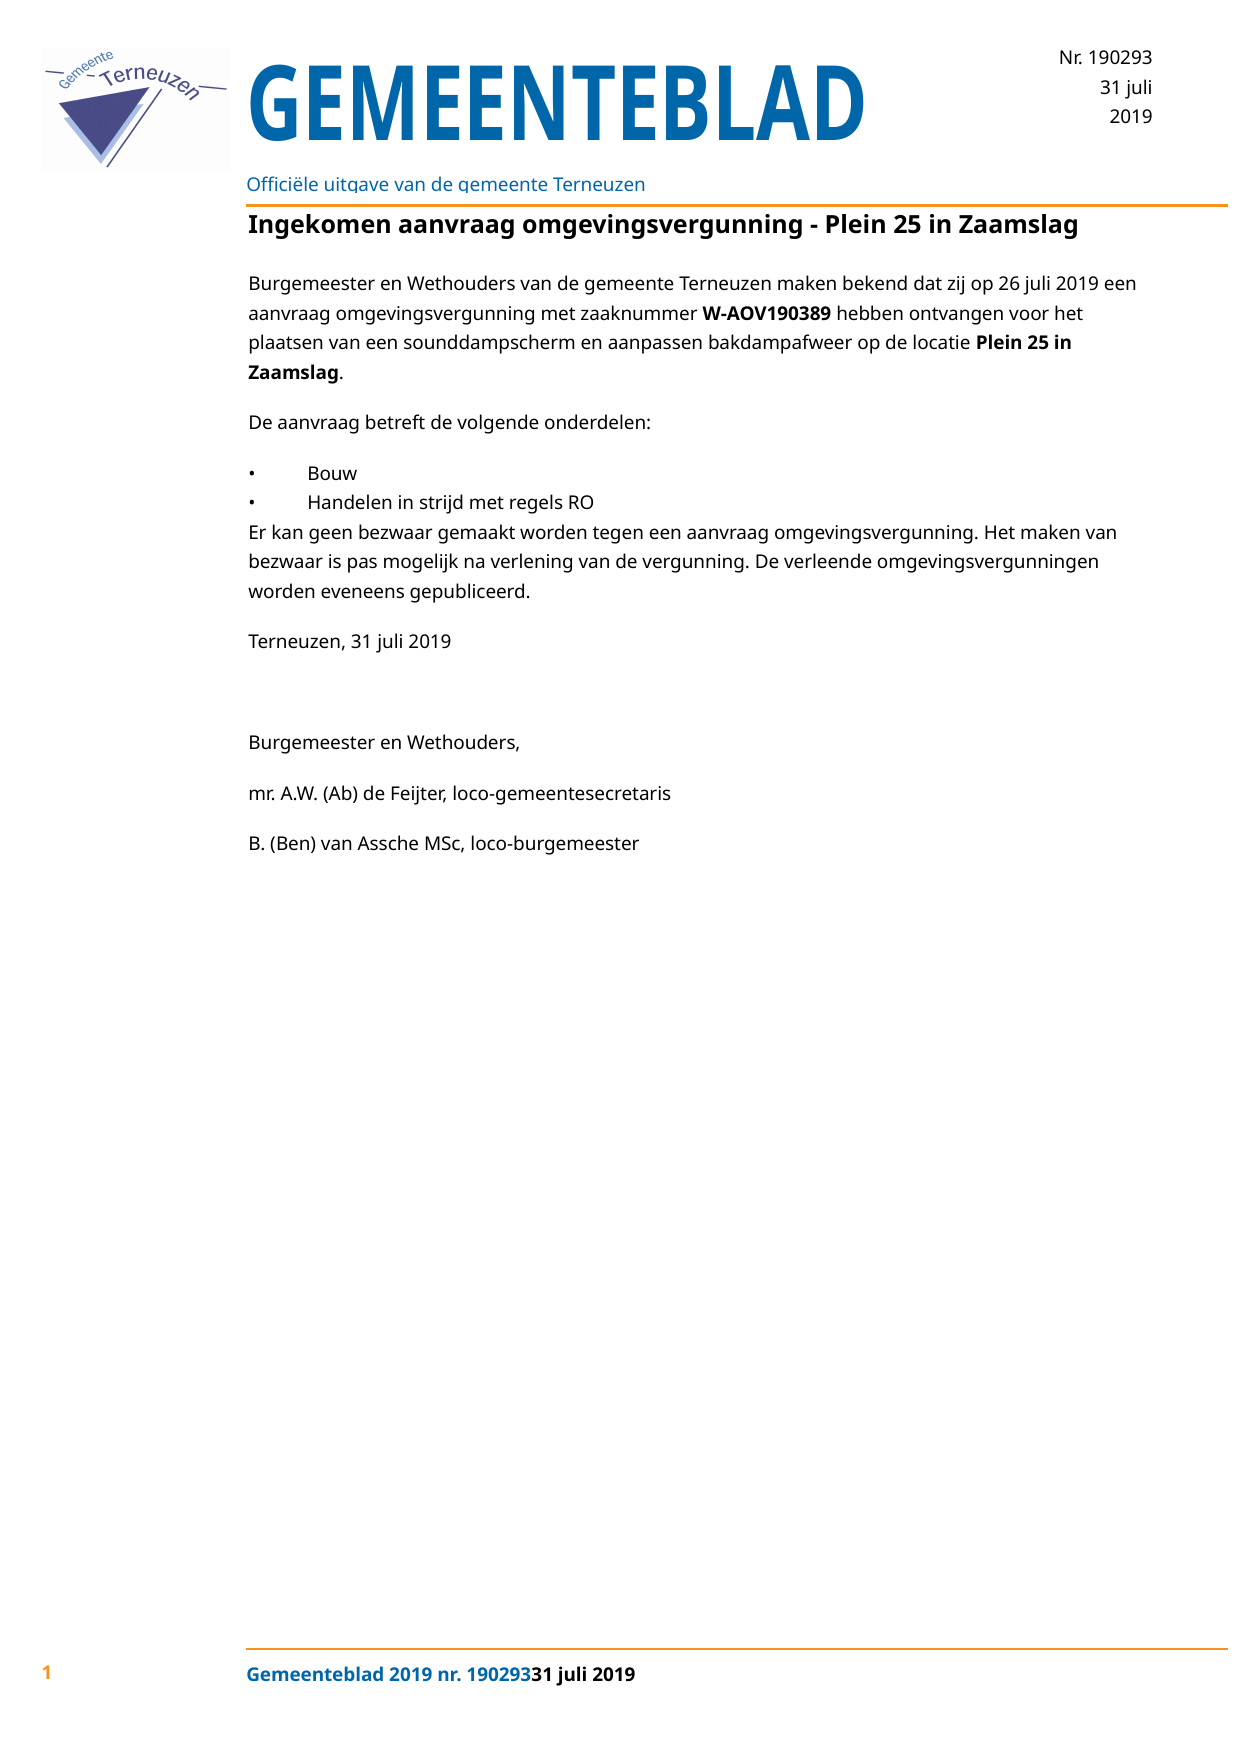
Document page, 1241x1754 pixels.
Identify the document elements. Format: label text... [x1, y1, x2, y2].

text Terneuzen, 31 juli 2019 [248, 629, 1152, 654]
text B. (Ben) van Assche MSc, loco-burgemeester [248, 830, 1152, 856]
list Bouw [248, 460, 1152, 486]
text Ingekomen aanvraag omgevingsvergunning - Plein 25 in Zaamslag [248, 207, 1152, 241]
text Burgemeester en Wethouders, [248, 729, 1152, 755]
list Handelen in strijd met regels RO [248, 489, 1152, 515]
text mr. A.W. (Ab) de Feijter, loco-gemeentesecretaris [248, 780, 1152, 806]
text De aanvraag betreft de volgende onderdelen: [248, 409, 1152, 435]
text Er kan geen bezwaar gemaakt worden tegen een aanvraag omgevingsvergunning. Het maken van bezwaar is pas mogelijk na verlening van de vergunning. De verleende omgevingsvergunningen worden eveneens gepubliceerd. [248, 519, 1152, 604]
text Burgemeester en Wethouders van de gemeente Terneuzen maken bekend dat zij op 26 juli 2019 een aanvraag omgevingsvergunning met zaaknummer W-AOV190389 hebben ontvangen voor het plaatsen van een sounddampscherm en aanpassen bakdampafweer op de locatie Plein 25 in Zaamslag. [248, 270, 1152, 385]
picture [41, 47, 231, 172]
